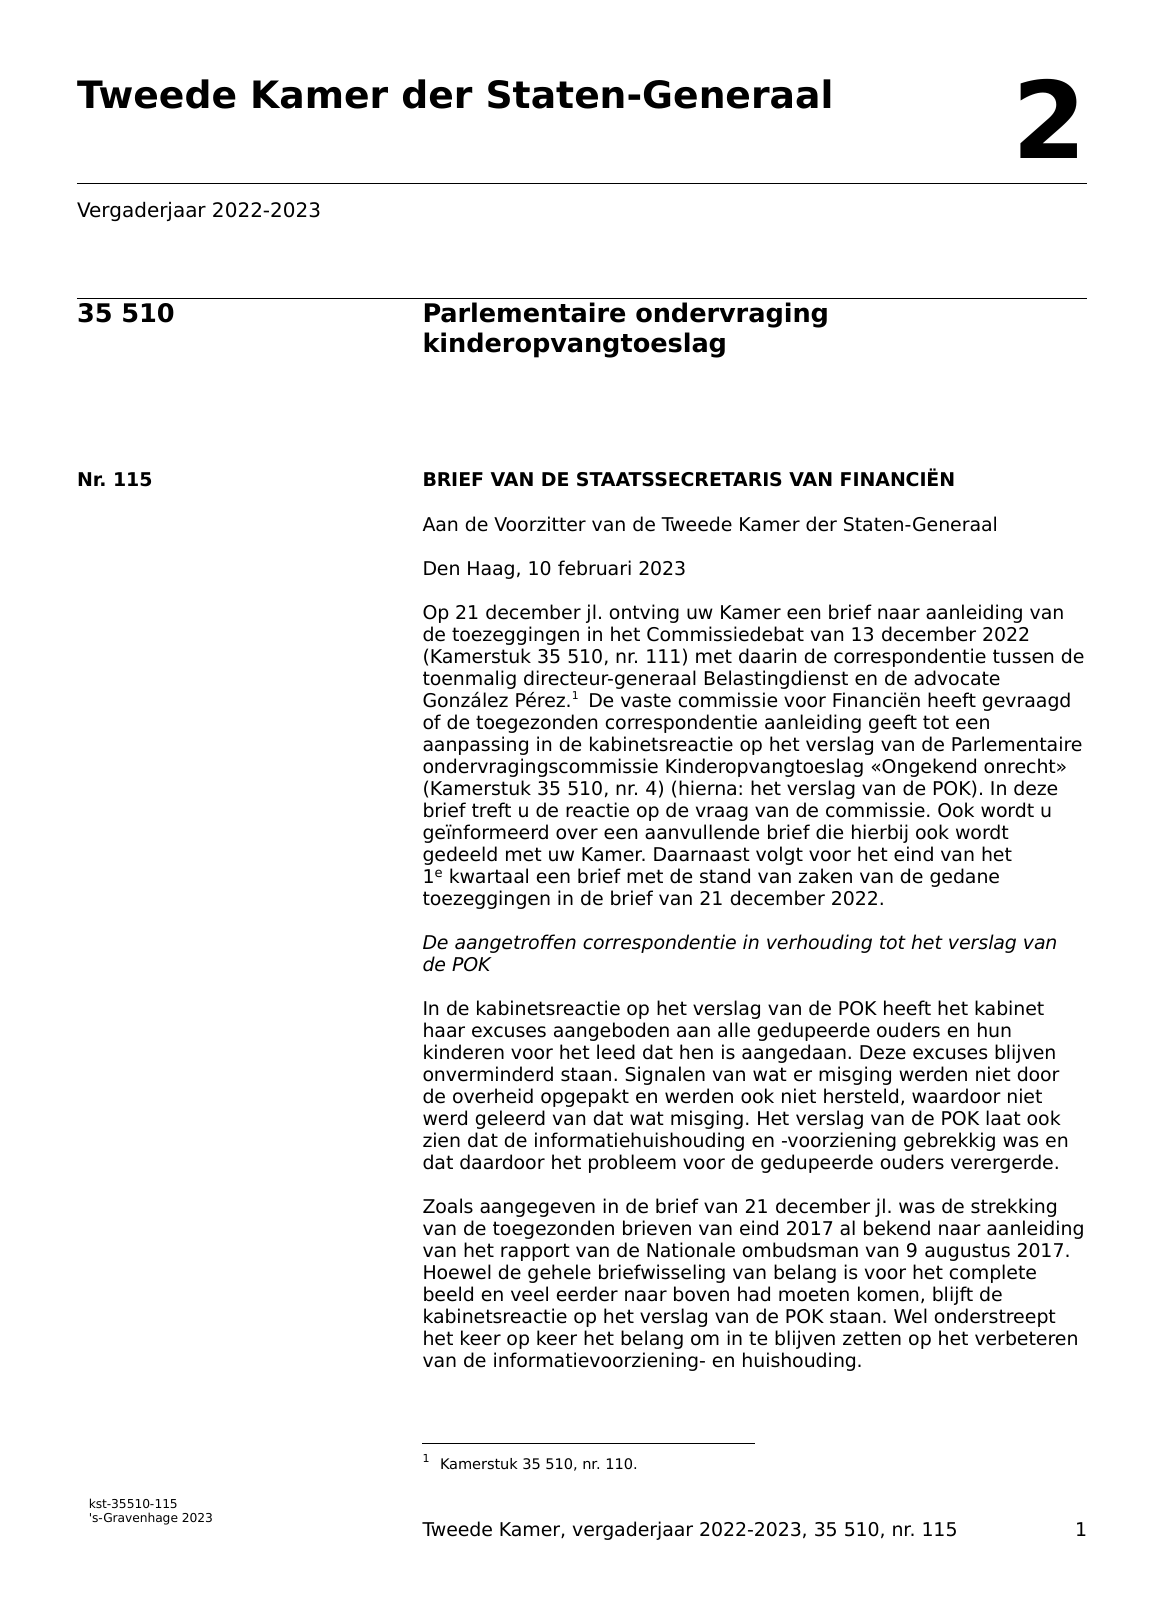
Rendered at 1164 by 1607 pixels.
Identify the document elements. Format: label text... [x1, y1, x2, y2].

text Aan de Voorzitter van de Tweede Kamer der Staten-Generaal [422, 513, 1087, 536]
table_cell Vergaderjaar 2022-2023 [77, 184, 1087, 298]
subtitle Nr. 115 BRIEF VAN DE STAATSSECRETARIS VAN FINANCIËN [77, 469, 1087, 491]
text kst-35510-115 [88, 1497, 323, 1511]
text Kamerstuk 35 510, nr. 110. [422, 1452, 1087, 1474]
text Den Haag, 10 februari 2023 [422, 558, 1087, 580]
table_header Tweede Kamer der Staten-Generaal [77, 59, 886, 183]
text Op 21 december jl. ontving uw Kamer een brief naar aanleiding van de toezeggingen in het Commissiedebat van 13 december 2022 (Kamerstuk 35 510, nr. 111) met daarin de correspondentie tussen de toenmalig directeur-generaal Belastingdienst en de advocate González Pérez. De vaste commissie voor Financiën heeft gevraagd of de toegezonden correspondentie aanleiding geeft tot een aanpassing in de kabinetsreactie op het verslag van de Parlementaire ondervragingscommissie Kinderopvangtoeslag «Ongekend onrecht» (Kamerstuk 35 510, nr. 4) (hierna: het verslag van de POK). In deze brief treft u de reactie op de vraag van de commissie. Ook wordt u geïnformeerd over een aanvullende brief die hierbij ook wordt gedeeld met uw Kamer. Daarnaast volgt voor het eind van het 1e kwartaal een brief met de stand van zaken van de gedane toezeggingen in de brief van 21 december 2022. [422, 602, 1087, 909]
text 's-Gravenhage 2023 [88, 1511, 323, 1525]
subtitle De aangetroffen correspondentie in verhouding tot het verslag van de POK [422, 932, 1087, 976]
subtitle 35 510 Parlementaire ondervraging kinderopvangtoeslag [77, 299, 1087, 358]
text In de kabinetsreactie op het verslag van de POK heeft het kabinet haar excuses aangeboden aan alle gedupeerde ouders en hun kinderen voor het leed dat hen is aangedaan. Deze excuses blijven onverminderd staan. Signalen van wat er misging werden niet door de overheid opgepakt en werden ook niet hersteld, waardoor niet werd geleerd van dat wat misging. Het verslag van de POK laat ook zien dat de informatiehuishouding en -voorziening gebrekkig was en dat daardoor het probleem voor de gedupeerde ouders verergerde. [422, 998, 1087, 1174]
table_header 2 [886, 59, 1087, 183]
text Zoals aangegeven in de brief van 21 december jl. was de strekking van de toegezonden brieven van eind 2017 al bekend naar aanleiding van het rapport van de Nationale ombudsman van 9 augustus 2017. Hoewel de gehele briefwisseling van belang is voor het complete beeld en veel eerder naar boven had moeten komen, blijft de kabinetsreactie op het verslag van de POK staan. Wel onderstreept het keer op keer het belang om in te blijven zetten op het verbeteren van de informatievoorziening- en huishouding. [422, 1196, 1087, 1372]
